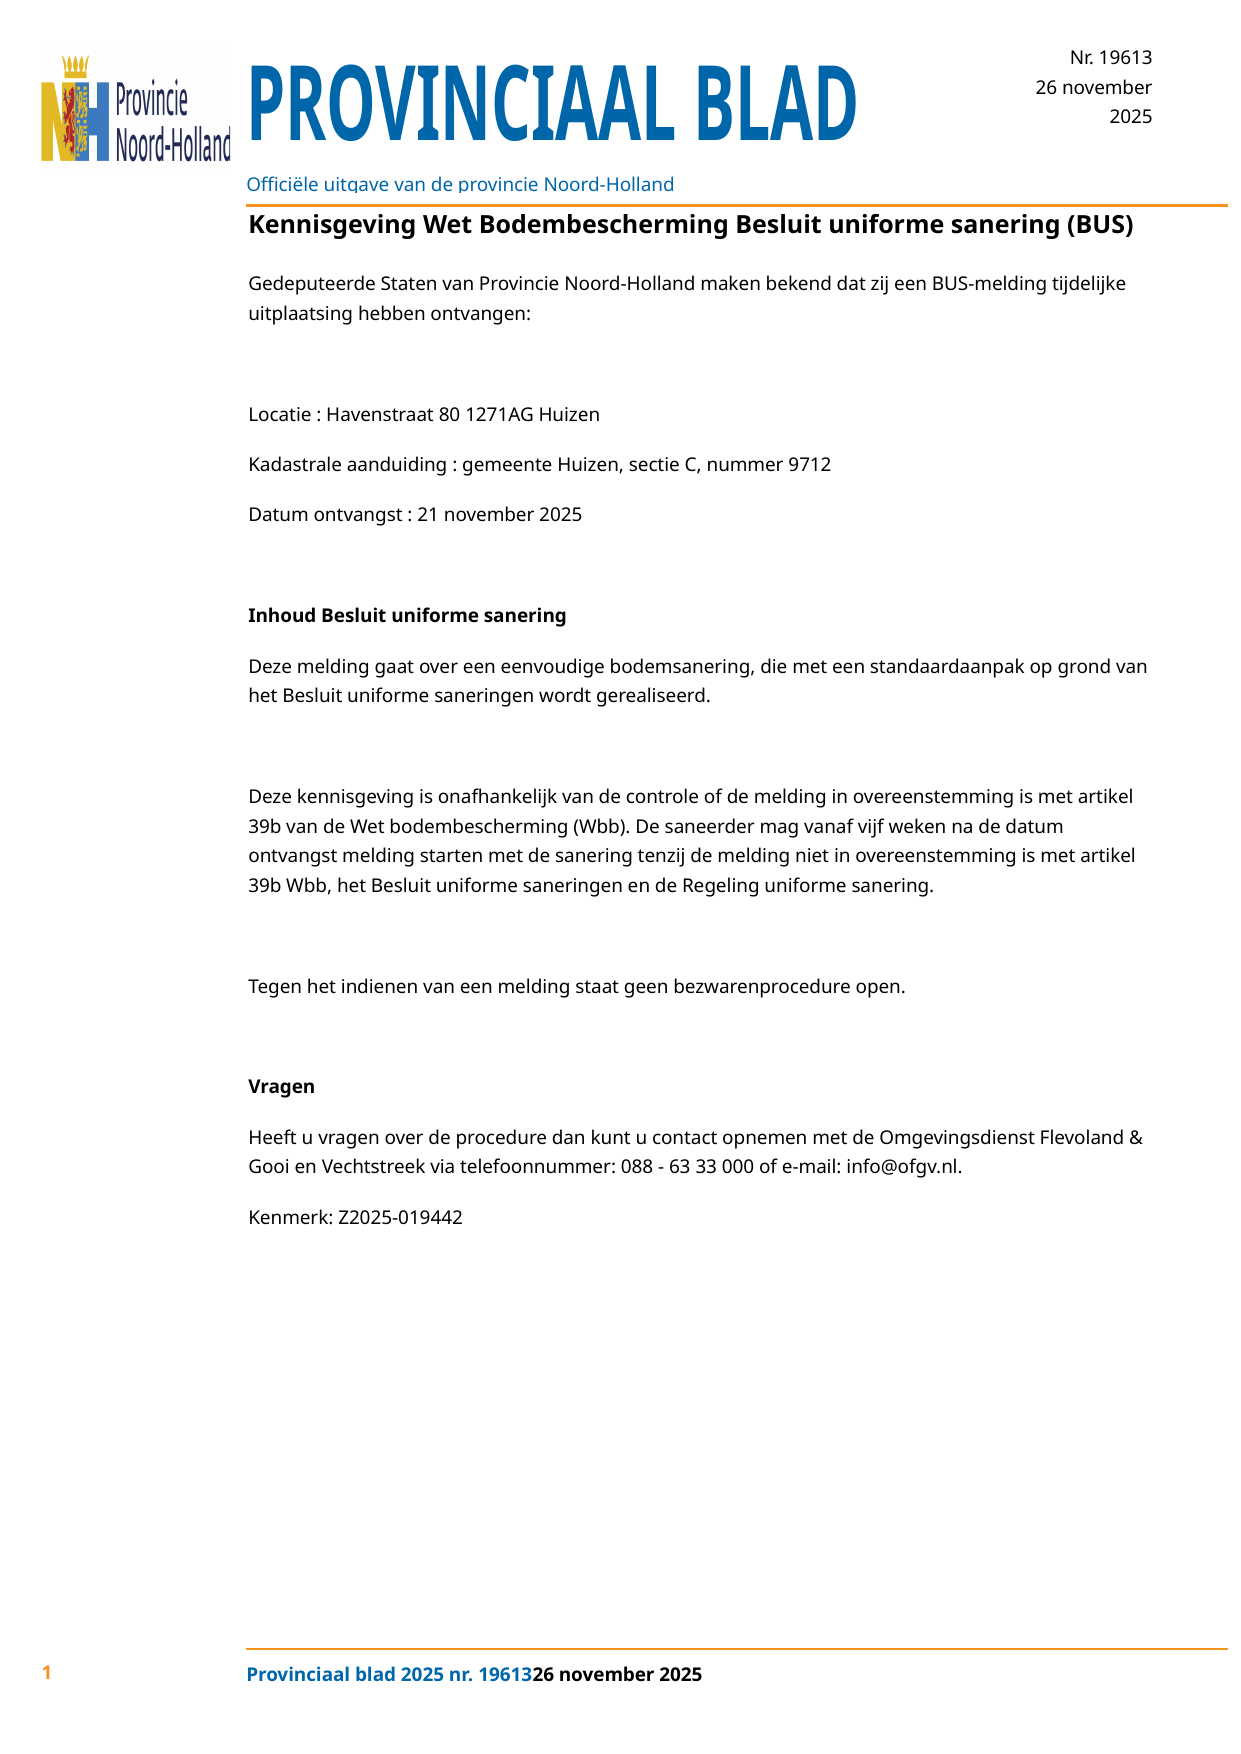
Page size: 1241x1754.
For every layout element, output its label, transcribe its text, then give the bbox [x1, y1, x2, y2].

text Inhoud Besluit uniforme sanering [248, 602, 1152, 628]
text Heeft u vragen over de procedure dan kunt u contact opnemen met de Omgevingsdienst Flevoland & Gooi en Vechtstreek via telefoonnummer: 088 - 63 33 000 of e-mail: info@ofgv.nl. [248, 1124, 1152, 1179]
text Kennisgeving Wet Bodembescherming Besluit uniforme sanering (BUS) [248, 207, 1152, 241]
text Kadastrale aanduiding : gemeente Huizen, sectie C, nummer 9712 [248, 451, 1152, 477]
text Locatie : Havenstraat 80 1271AG Huizen [248, 401, 1152, 426]
text Vragen [248, 1074, 1152, 1099]
text Deze melding gaat over een eenvoudige bodemsanering, die met een standaardaanpak op grond van het Besluit uniforme saneringen wordt gerealiseerd. [248, 653, 1152, 708]
text Deze kennisgeving is onafhankelijk van de controle of de melding in overeenstemming is met artikel 39b van de Wet bodembescherming (Wbb). De saneerder mag vanaf vijf weken na de datum ontvangst melding starten met de sanering tenzij de melding niet in overeenstemming is met artikel 39b Wbb, het Besluit uniforme saneringen en de Regeling uniforme sanering. [248, 783, 1152, 898]
text Datum ontvangst : 21 november 2025 [248, 502, 1152, 527]
text Tegen het indienen van een melding staat geen bezwarenprocedure open. [248, 973, 1152, 998]
text Kenmerk: Z2025-019442 [248, 1204, 1152, 1230]
text Gedeputeerde Staten van Provincie Noord-Holland maken bekend dat zij een BUS-melding tijdelijke uitplaatsing hebben ontvangen: [248, 270, 1152, 326]
picture [41, 47, 231, 172]
